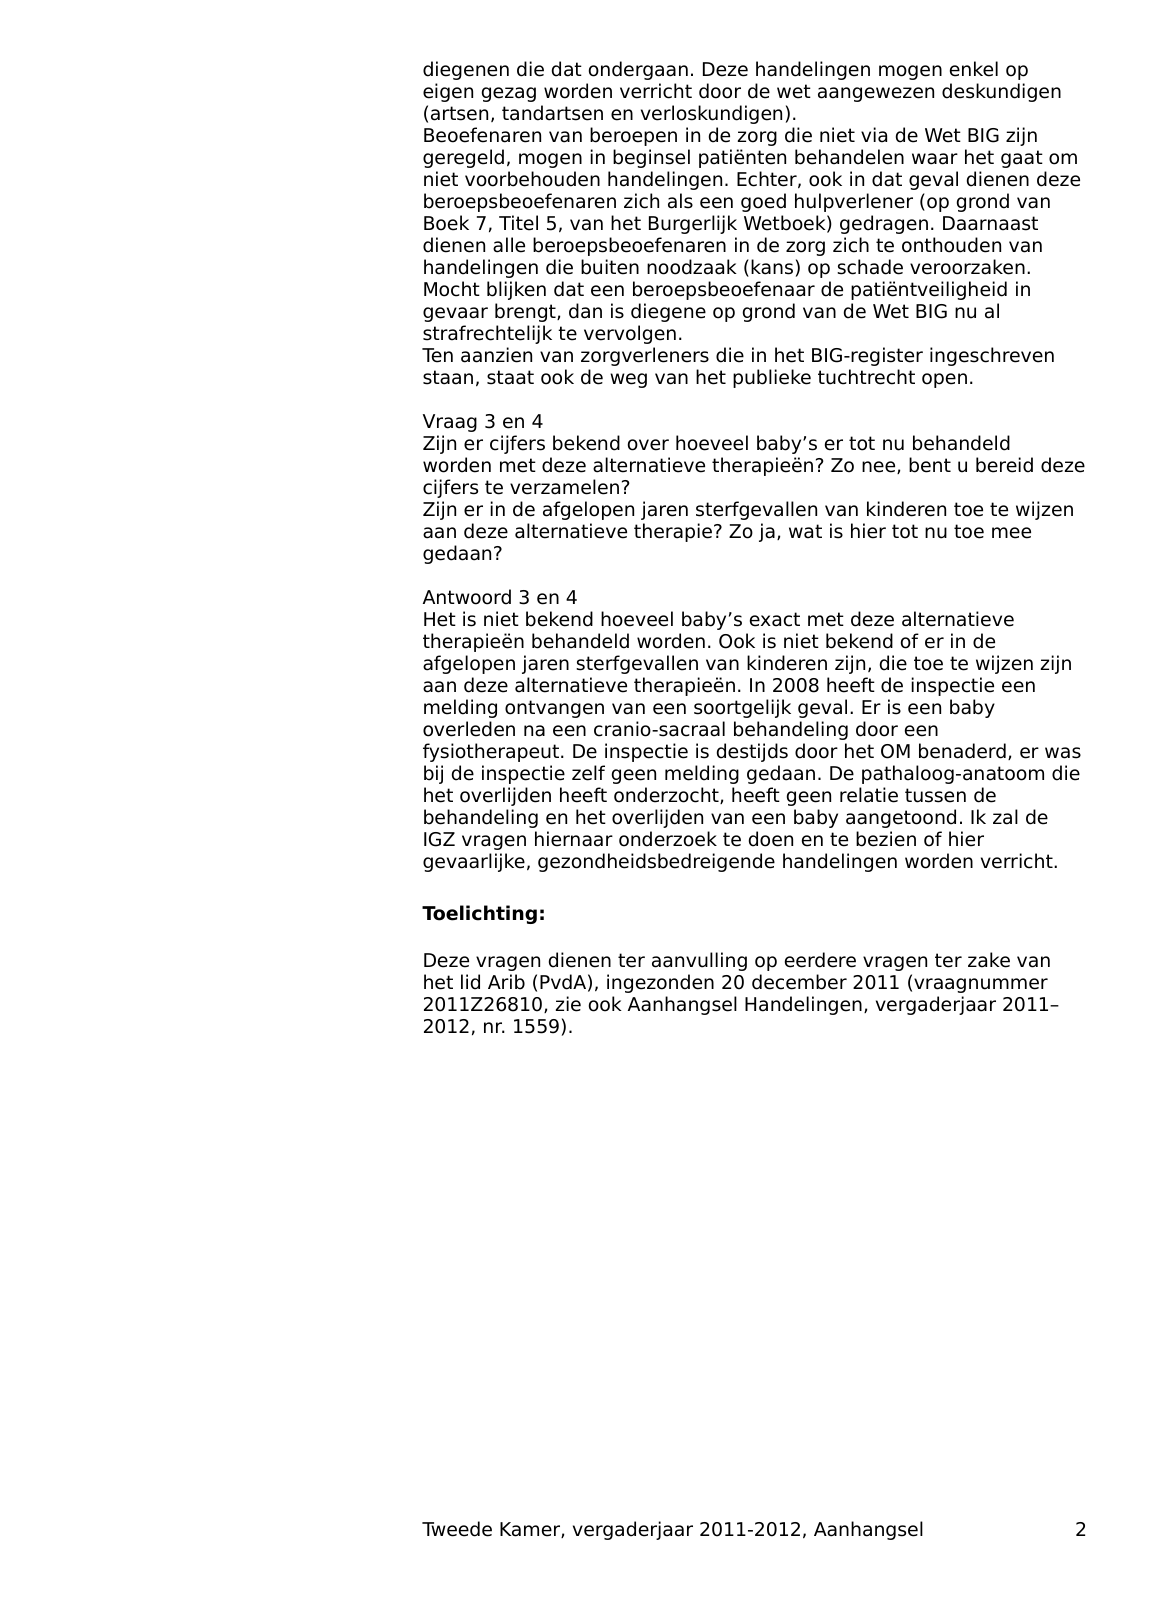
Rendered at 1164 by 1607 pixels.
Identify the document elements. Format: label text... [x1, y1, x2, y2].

text Het is niet bekend hoeveel baby’s exact met deze alternatieve therapieën behandeld worden. Ook is niet bekend of er in de afgelopen jaren sterfgevallen van kinderen zijn, die toe te wijzen zijn aan deze alternatieve therapieën. In 2008 heeft de inspectie een melding ontvangen van een soortgelijk geval. Er is een baby overleden na een cranio-sacraal behandeling door een fysiotherapeut. De inspectie is destijds door het OM benaderd, er was bij de inspectie zelf geen melding gedaan. De pathaloog-anatoom die het overlijden heeft onderzocht, heeft geen relatie tussen de behandeling en het overlijden van een baby aangetoond. Ik zal de IGZ vragen hiernaar onderzoek te doen en te bezien of hier gevaarlijke, gezondheidsbedreigende handelingen worden verricht. [422, 609, 1087, 873]
text diegenen die dat ondergaan. Deze handelingen mogen enkel op eigen gezag worden verricht door de wet aangewezen deskundigen (artsen, tandartsen en verloskundigen). [422, 59, 1087, 125]
text Zijn er in de afgelopen jaren sterfgevallen van kinderen toe te wijzen aan deze alternatieve therapie? Zo ja, wat is hier tot nu toe mee gedaan? [422, 499, 1087, 565]
text Zijn er cijfers bekend over hoeveel baby’s er tot nu behandeld worden met deze alternatieve therapieën? Zo nee, bent u bereid deze cijfers te verzamelen? [422, 433, 1087, 499]
text Deze vragen dienen ter aanvulling op eerdere vragen ter zake van het lid Arib (PvdA), ingezonden 20 december 2011 (vraagnummer 2011Z26810, zie ook Aanhangsel Handelingen, vergaderjaar 2011–2012, nr. 1559). [422, 950, 1087, 1038]
text Beoefenaren van beroepen in de zorg die niet via de Wet BIG zijn geregeld, mogen in beginsel patiënten behandelen waar het gaat om niet voorbehouden handelingen. Echter, ook in dat geval dienen deze beroepsbeoefenaren zich als een goed hulpverlener (op grond van Boek 7, Titel 5, van het Burgerlijk Wetboek) gedragen. Daarnaast dienen alle beroepsbeoefenaren in de zorg zich te onthouden van handelingen die buiten noodzaak (kans) op schade veroorzaken. Mocht blijken dat een beroepsbeoefenaar de patiëntveiligheid in gevaar brengt, dan is diegene op grond van de Wet BIG nu al strafrechtelijk te vervolgen. [422, 125, 1087, 345]
text Antwoord 3 en 4 [422, 587, 1087, 609]
text Ten aanzien van zorgverleners die in het BIG-register ingeschreven staan, staat ook de weg van het publieke tuchtrecht open. [422, 345, 1087, 389]
subtitle Toelichting: [422, 903, 1087, 925]
text Vraag 3 en 4 [422, 411, 1087, 433]
